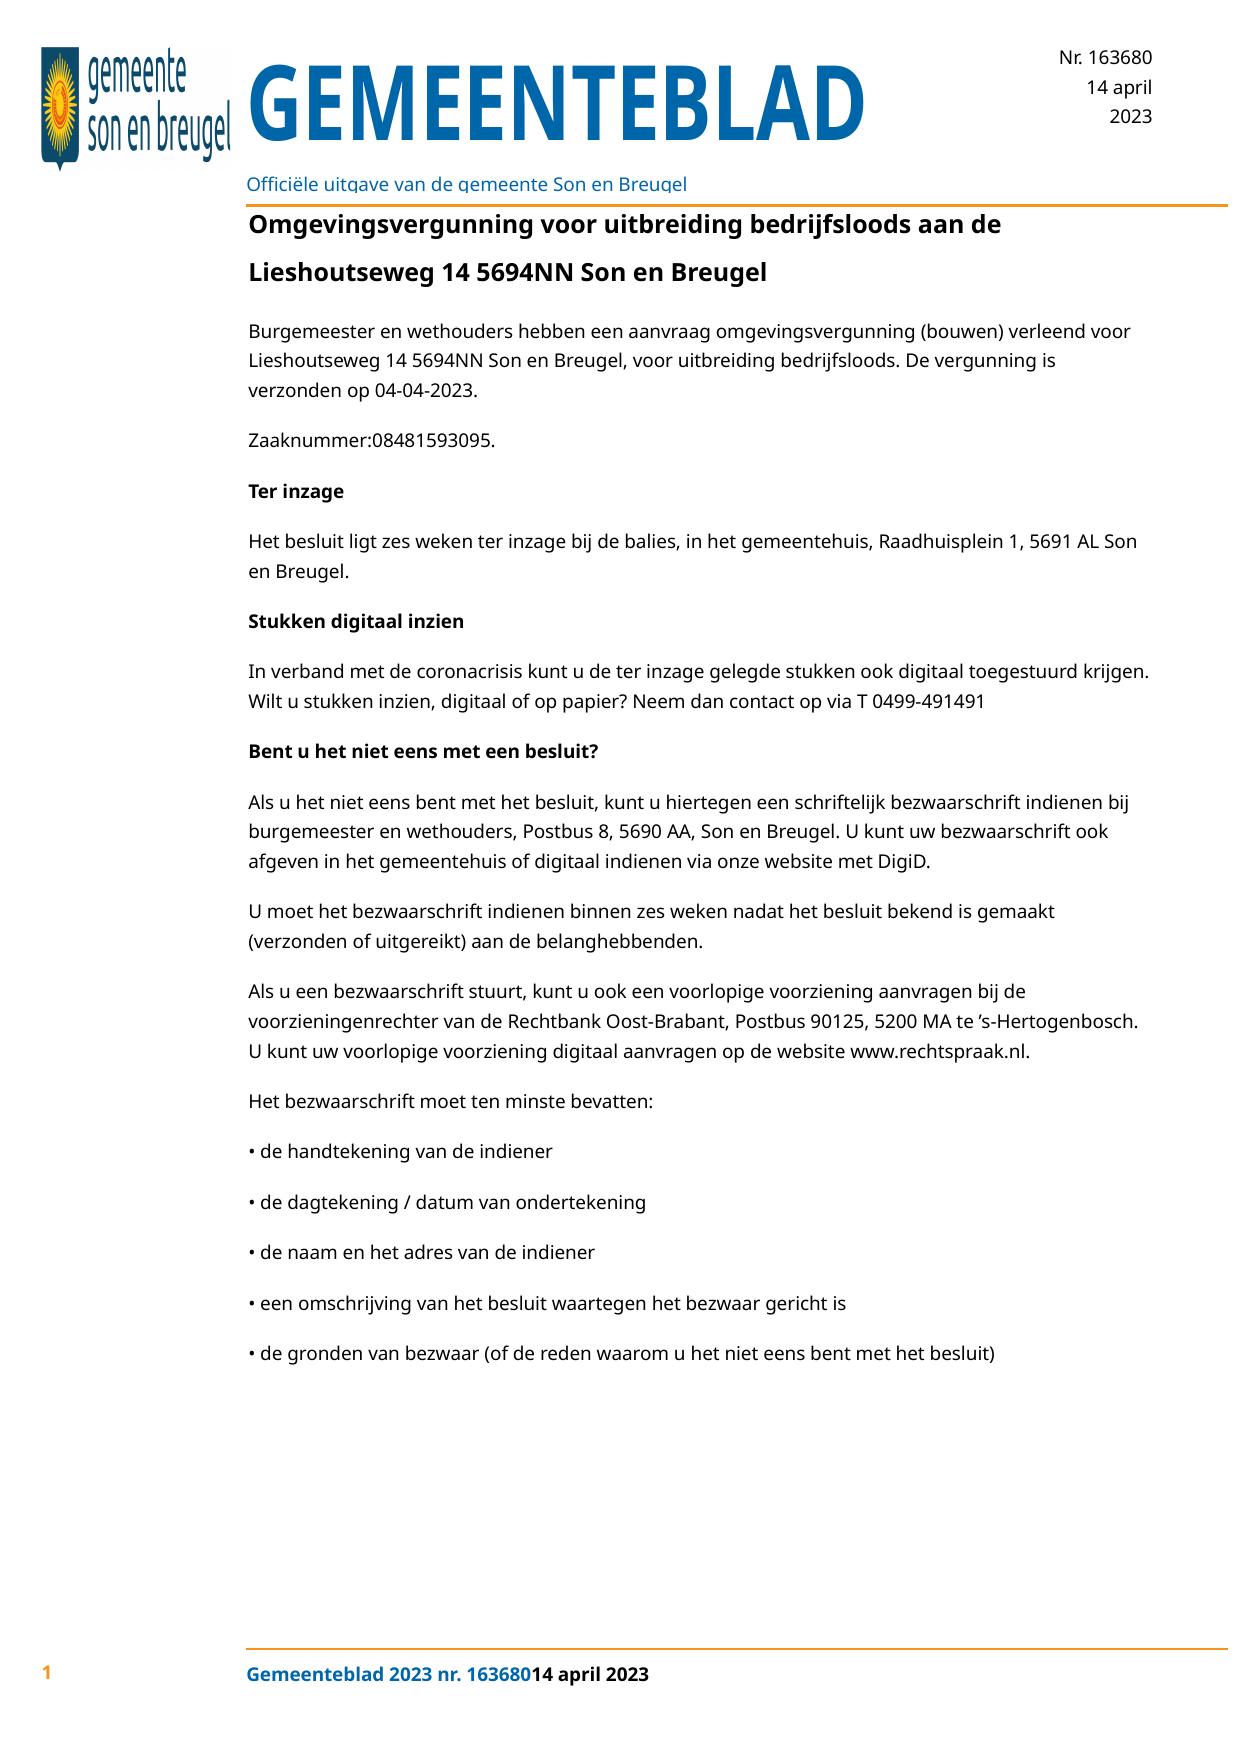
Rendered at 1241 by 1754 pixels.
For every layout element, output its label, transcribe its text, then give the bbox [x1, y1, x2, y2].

text Burgemeester en wethouders hebben een aanvraag omgevingsvergunning (bouwen) verleend voor Lieshoutseweg 14 5694NN Son en Breugel, voor uitbreiding bedrijfsloods. De vergunning is verzonden op 04-04-2023. [248, 318, 1152, 403]
text • een omschrijving van het besluit waartegen het bezwaar gericht is [248, 1290, 1152, 1316]
text Het besluit ligt zes weken ter inzage bij de balies, in het gemeentehuis, Raadhuisplein 1, 5691 AL Son en Breugel. [248, 528, 1152, 584]
text Bent u het niet eens met een besluit? [248, 739, 1152, 764]
text Omgevingsvergunning voor uitbreiding bedrijfsloods aan de Lieshoutseweg 14 5694NN Son en Breugel [248, 207, 1152, 288]
text U moet het bezwaarschrift indienen binnen zes weken nadat het besluit bekend is gemaakt (verzonden of uitgereikt) aan de belanghebbenden. [248, 899, 1152, 954]
picture [41, 47, 231, 172]
text In verband met de coronacrisis kunt u de ter inzage gelegde stukken ook digitaal toegestuurd krijgen. Wilt u stukken inzien, digitaal of op papier? Neem dan contact op via T 0499-491491 [248, 659, 1152, 714]
text Zaaknummer:08481593095. [248, 427, 1152, 453]
text Het bezwaarschrift moet ten minste bevatten: [248, 1088, 1152, 1114]
text Als u een bezwaarschrift stuurt, kunt u ook een voorlopige voorziening aanvragen bij de voorzieningenrechter van de Rechtbank Oost-Brabant, Postbus 90125, 5200 MA te ’s-Hertogenbosch. U kunt uw voorlopige voorziening digitaal aanvragen op de website www.rechtspraak.nl. [248, 979, 1152, 1064]
text Als u het niet eens bent met het besluit, kunt u hiertegen een schriftelijk bezwaarschrift indienen bij burgemeester en wethouders, Postbus 8, 5690 AA, Son en Breugel. U kunt uw bezwaarschrift ook afgeven in het gemeentehuis of digitaal indienen via onze website met DigiD. [248, 789, 1152, 874]
text • de dagtekening / datum van ondertekening [248, 1189, 1152, 1215]
text • de naam en het adres van de indiener [248, 1239, 1152, 1265]
text Ter inzage [248, 478, 1152, 504]
text • de gronden van bezwaar (of de reden waarom u het niet eens bent met het besluit) [248, 1340, 1152, 1366]
text • de handtekening van de indiener [248, 1139, 1152, 1164]
text Stukken digitaal inzien [248, 608, 1152, 634]
